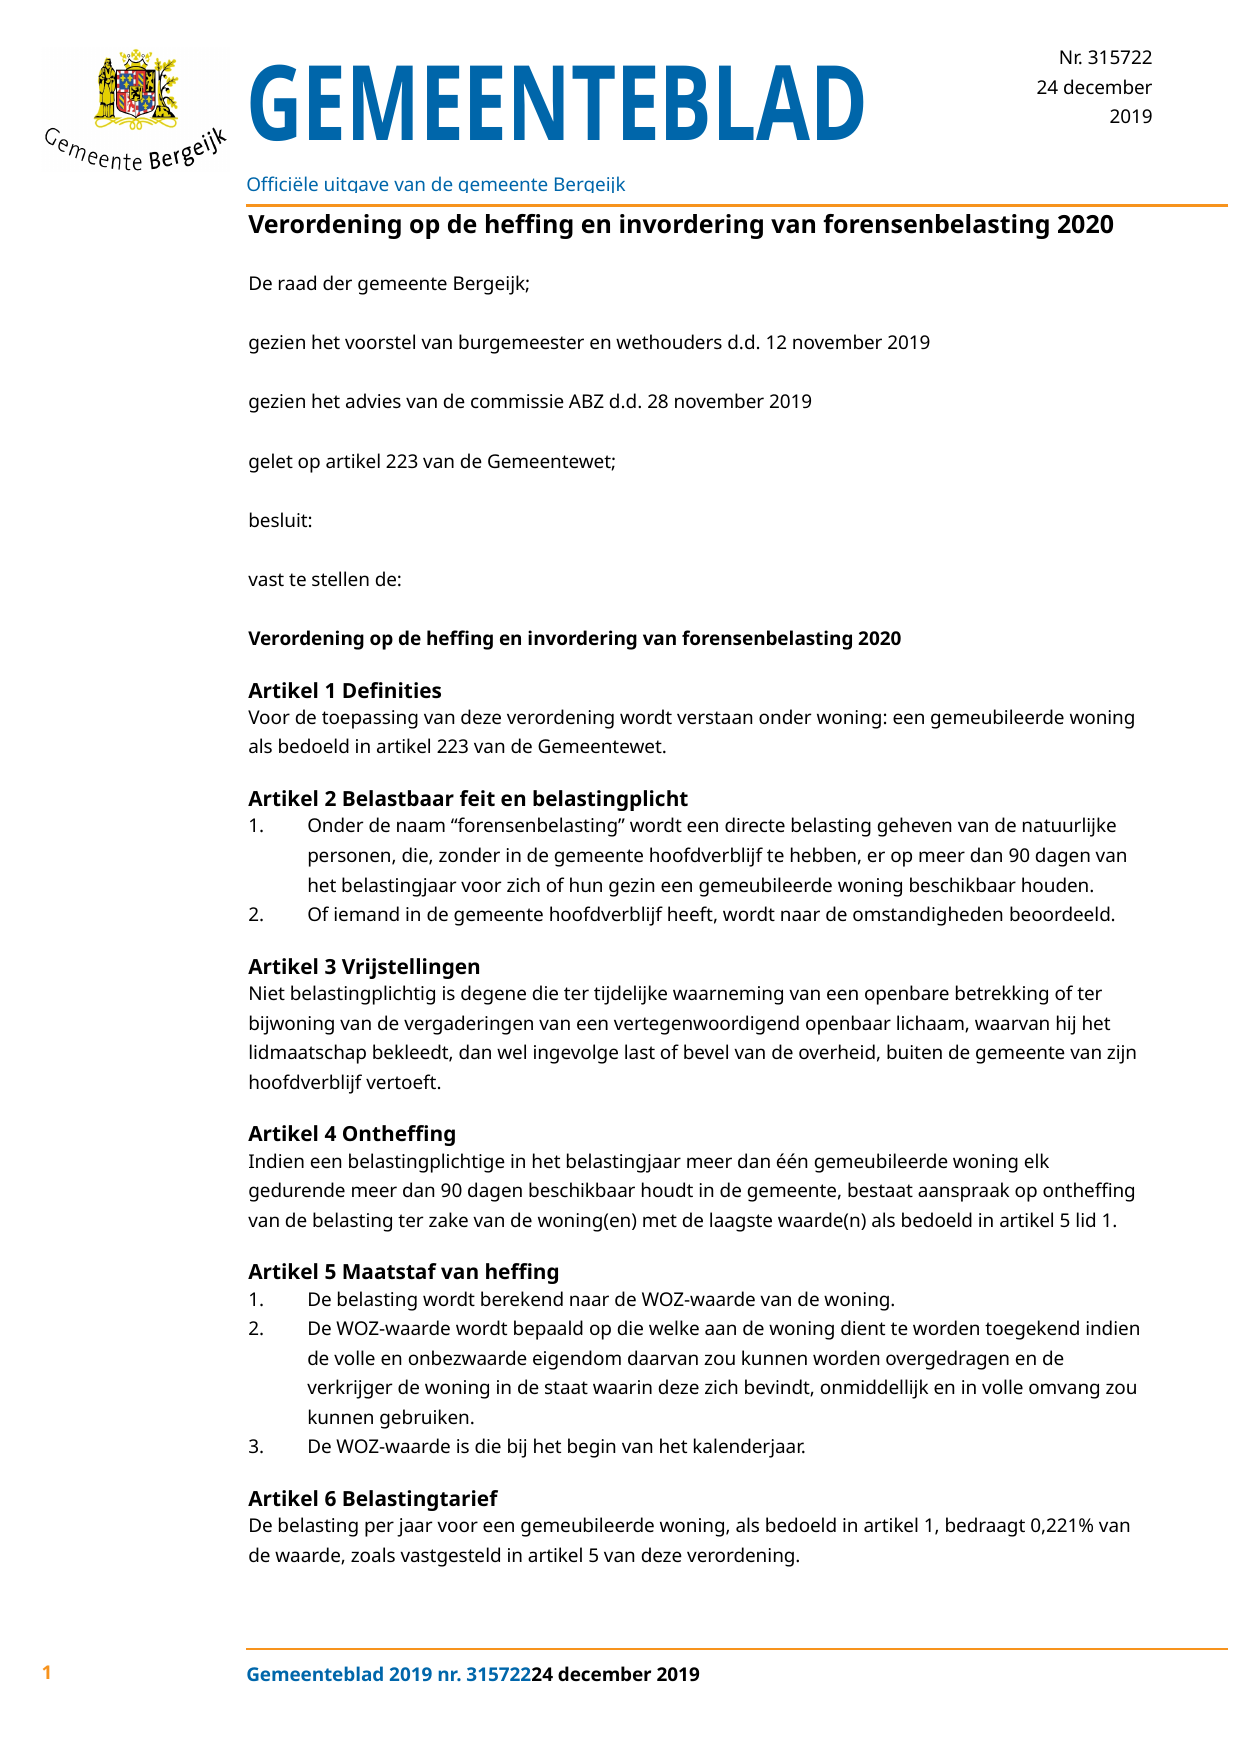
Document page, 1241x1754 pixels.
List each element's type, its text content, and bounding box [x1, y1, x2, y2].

list De belasting wordt berekend naar de WOZ-waarde van de woning. [248, 1286, 1152, 1312]
text Verordening op de heffing en invordering van forensenbelasting 2020 [248, 207, 1152, 241]
text vast te stellen de: [248, 566, 1152, 592]
text gezien het voorstel van burgemeester en wethouders d.d. 12 november 2019 [248, 329, 1152, 355]
text De belasting per jaar voor een gemeubileerde woning, als bedoeld in artikel 1, bedraagt 0,221% van de waarde, zoals vastgesteld in artikel 5 van deze verordening. [248, 1513, 1152, 1568]
text besluit: [248, 507, 1152, 533]
text Artikel 6 Belastingtarief [248, 1484, 1152, 1513]
list Onder de naam “forensenbelasting” wordt een directe belasting geheven van de natuurlijke personen, die, zonder in de gemeente hoofdverblijf te hebben, er op meer dan 90 dagen van het belastingjaar voor zich of hun gezin een gemeubileerde woning beschikbaar houden. [248, 813, 1152, 897]
text gelet op artikel 223 van de Gemeentewet; [248, 448, 1152, 473]
picture [41, 47, 231, 172]
list De WOZ-waarde is die bij het begin van het kalenderjaar. [248, 1434, 1152, 1459]
text Artikel 1 Definities [248, 676, 1152, 704]
text Verordening op de heffing en invordering van forensenbelasting 2020 [248, 625, 1152, 651]
text Indien een belastingplichtige in het belastingjaar meer dan één gemeubileerde woning elk gedurende meer dan 90 dagen beschikbaar houdt in de gemeente, bestaat aanspraak op ontheffing van de belasting ter zake van de woning(en) met de laagste waarde(n) als bedoeld in artikel 5 lid 1. [248, 1148, 1152, 1233]
text Artikel 5 Maatstaf van heffing [248, 1257, 1152, 1286]
list De WOZ-waarde wordt bepaald op die welke aan de woning dient te worden toegekend indien de volle en onbezwaarde eigendom daarvan zou kunnen worden overgedragen en de verkrijger de woning in de staat waarin deze zich bevindt, onmiddellijk en in volle omvang zou kunnen gebruiken. [248, 1315, 1152, 1430]
text Voor de toepassing van deze verordening wordt verstaan onder woning: een gemeubileerde woning als bedoeld in artikel 223 van de Gemeentewet. [248, 704, 1152, 759]
text Artikel 2 Belastbaar feit en belastingplicht [248, 784, 1152, 813]
text Artikel 4 Ontheffing [248, 1119, 1152, 1148]
text Artikel 3 Vrijstellingen [248, 952, 1152, 980]
text Niet belastingplichtig is degene die ter tijdelijke waarneming van een openbare betrekking of ter bijwoning van de vergaderingen van een vertegenwoordigend openbaar lichaam, waarvan hij het lidmaatschap bekleedt, dan wel ingevolge last of bevel van de overheid, buiten de gemeente van zijn hoofdverblijf vertoeft. [248, 980, 1152, 1095]
text gezien het advies van de commissie ABZ d.d. 28 november 2019 [248, 389, 1152, 414]
text De raad der gemeente Bergeijk; [248, 270, 1152, 296]
list Of iemand in de gemeente hoofdverblijf heeft, wordt naar de omstandigheden beoordeeld. [248, 901, 1152, 927]
